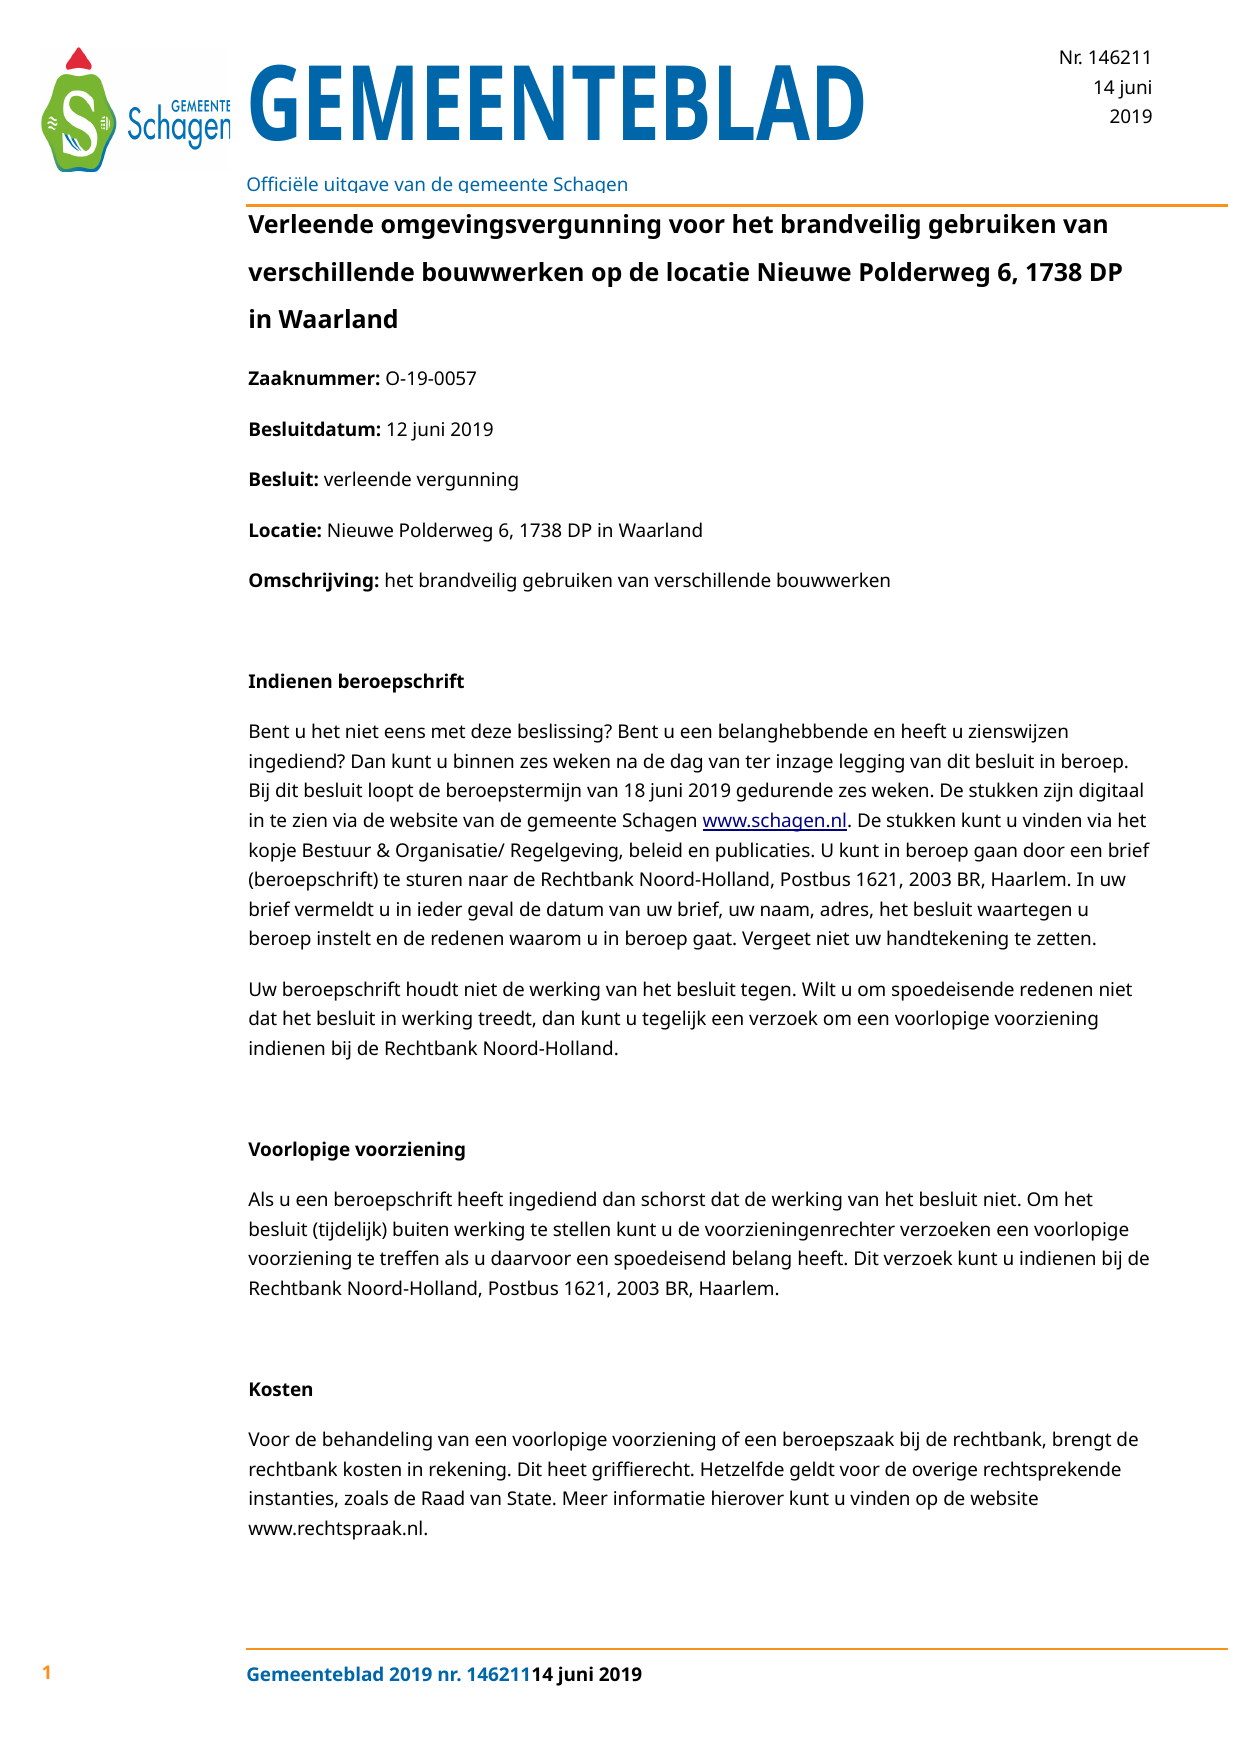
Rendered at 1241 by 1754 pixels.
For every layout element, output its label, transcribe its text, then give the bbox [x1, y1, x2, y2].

text Omschrijving: het brandveilig gebruiken van verschillende bouwwerken [248, 567, 1152, 593]
text Verleende omgevingsvergunning voor het brandveilig gebruiken van verschillende bouwwerken op de locatie Nieuwe Polderweg 6, 1738 DP in Waarland [248, 207, 1152, 336]
text Indienen beroepschrift [248, 668, 1152, 694]
text Locatie: Nieuwe Polderweg 6, 1738 DP in Waarland [248, 517, 1152, 542]
text Uw beroepschrift houdt niet de werking van het besluit tegen. Wilt u om spoedeisende redenen niet dat het besluit in werking treedt, dan kunt u tegelijk een verzoek om een voorlopige voorziening indienen bij de Rechtbank Noord-Holland. [248, 976, 1152, 1061]
text Bent u het niet eens met deze beslissing? Bent u een belanghebbende en heeft u zienswijzen ingediend? Dan kunt u binnen zes weken na de dag van ter inzage legging van dit besluit in beroep. Bij dit besluit loopt de beroepstermijn van 18 juni 2019 gedurende zes weken. De stukken zijn digitaal in te zien via de website van de gemeente Schagen www.schagen.nl. De stukken kunt u vinden via het kopje Bestuur & Organisatie/ Regelgeving, beleid en publicaties. U kunt in beroep gaan door een brief (beroepschrift) te sturen naar de Rechtbank Noord-Holland, Postbus 1621, 2003 BR, Haarlem. In uw brief vermeldt u in ieder geval de datum van uw brief, uw naam, adres, het besluit waartegen u beroep instelt en de redenen waarom u in beroep gaat. Vergeet niet uw handtekening te zetten. [248, 718, 1152, 951]
text Voor de behandeling van een voorlopige voorziening of een beroepszaak bij de rechtbank, brengt de rechtbank kosten in rekening. Dit heet griffierecht. Hetzelfde geldt voor de overige rechtsprekende instanties, zoals de Raad van State. Meer informatie hierover kunt u vinden op de website www.rechtspraak.nl. [248, 1426, 1152, 1541]
text Kosten [248, 1376, 1152, 1402]
text Besluit: verleende vergunning [248, 466, 1152, 492]
text Zaaknummer: O-19-0057 [248, 366, 1152, 391]
text Besluitdatum: 12 juni 2019 [248, 416, 1152, 442]
text Voorlopige voorziening [248, 1136, 1152, 1162]
text Als u een beroepschrift heeft ingediend dan schorst dat de werking van het besluit niet. Om het besluit (tijdelijk) buiten werking te stellen kunt u de voorzieningenrechter verzoeken een voorlopige voorziening te treffen als u daarvoor een spoedeisend belang heeft. Dit verzoek kunt u indienen bij de Rechtbank Noord-Holland, Postbus 1621, 2003 BR, Haarlem. [248, 1186, 1152, 1301]
picture [41, 47, 231, 172]
